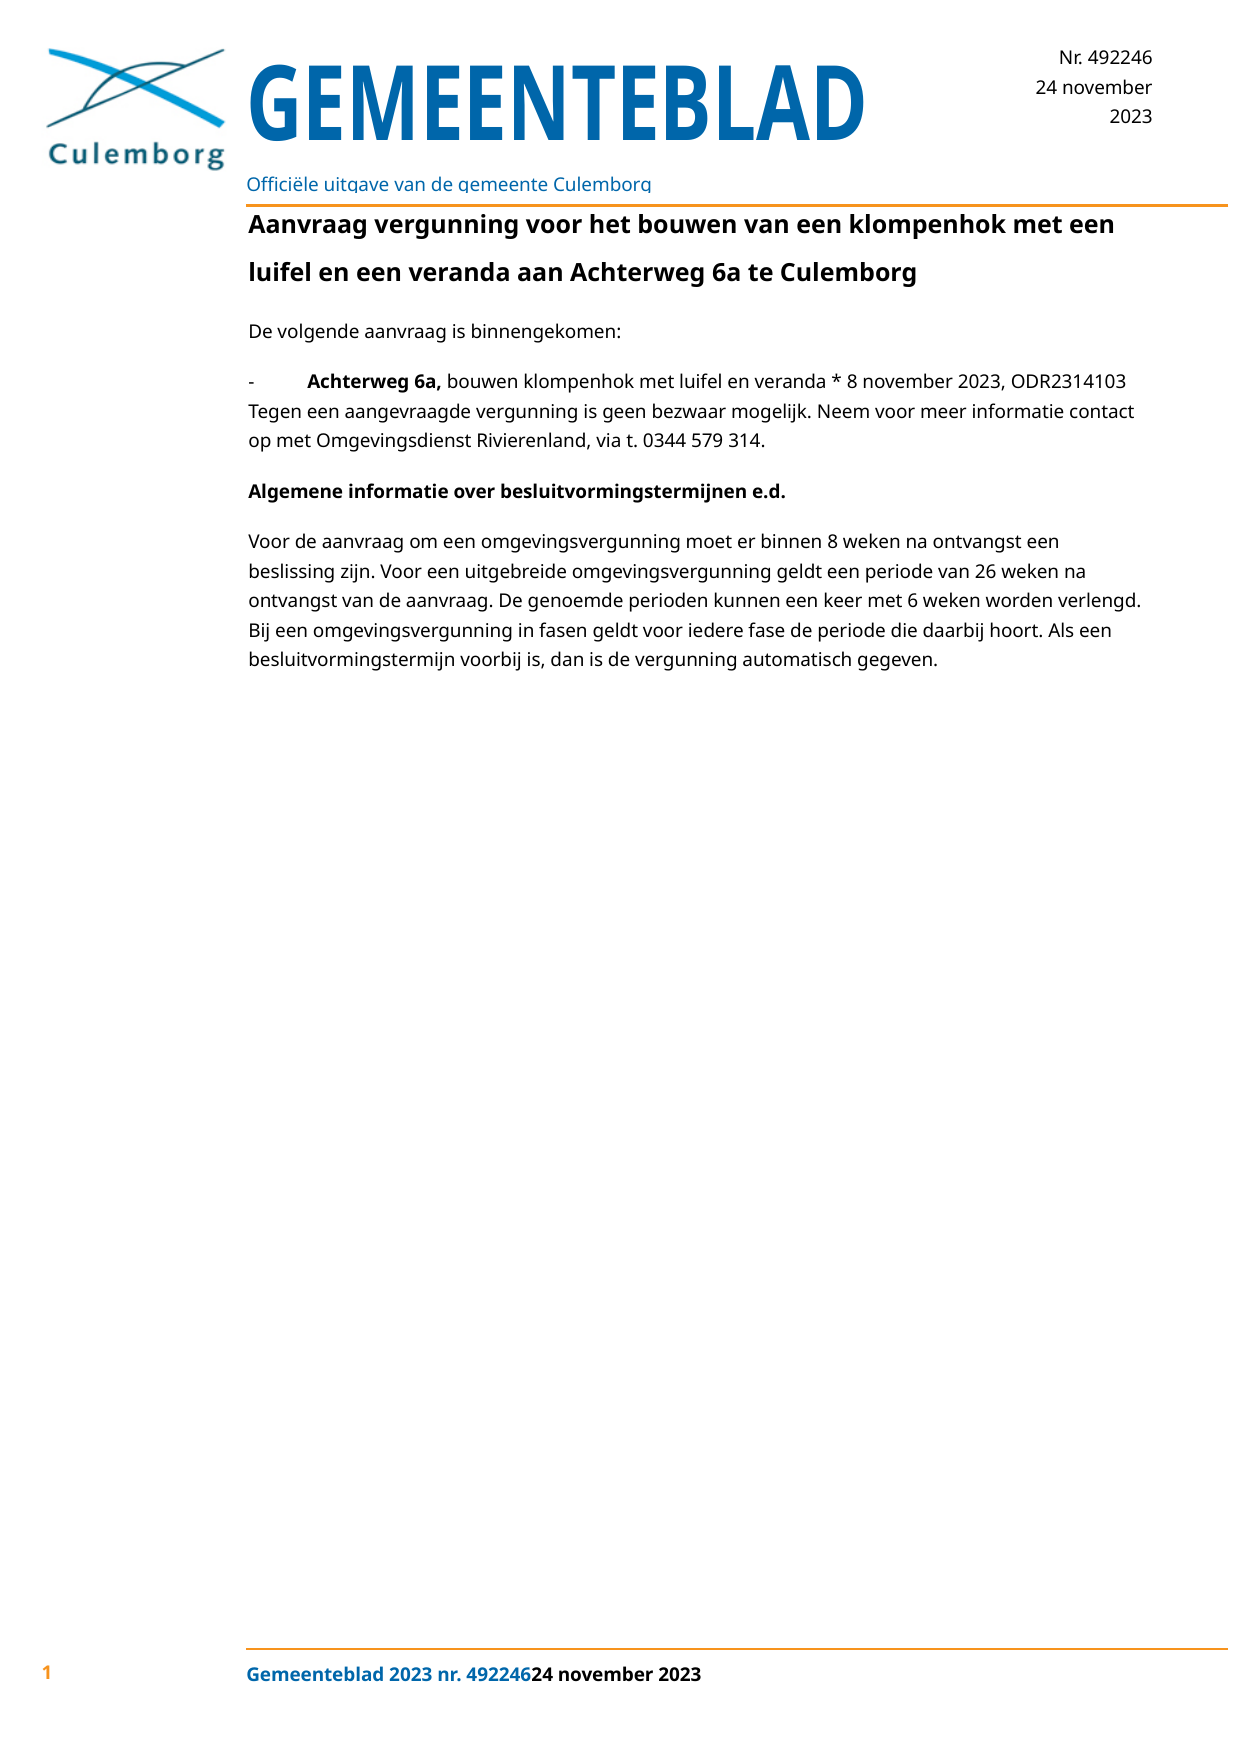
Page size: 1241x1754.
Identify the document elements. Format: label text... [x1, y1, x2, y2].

text Algemene informatie over besluitvormingstermijnen e.d. [248, 478, 1152, 504]
text De volgende aanvraag is binnengekomen: [248, 318, 1152, 344]
text Tegen een aangevraagde vergunning is geen bezwaar mogelijk. Neem voor meer informatie contact op met Omgevingsdienst Rivierenland, via t. 0344 579 314. [248, 398, 1152, 453]
text Aanvraag vergunning voor het bouwen van een klompenhok met een luifel en een veranda aan Achterweg 6a te Culemborg [248, 207, 1152, 288]
list Achterweg 6a, bouwen klompenhok met luifel en veranda * 8 november 2023, ODR2314103 [248, 368, 1152, 394]
picture [41, 47, 231, 172]
text Voor de aanvraag om een omgevingsvergunning moet er binnen 8 weken na ontvangst een beslissing zijn. Voor een uitgebreide omgevingsvergunning geldt een periode van 26 weken na ontvangst van de aanvraag. De genoemde perioden kunnen een keer met 6 weken worden verlengd. Bij een omgevingsvergunning in fasen geldt voor iedere fase de periode die daarbij hoort. Als een besluitvormingstermijn voorbij is, dan is de vergunning automatisch gegeven. [248, 528, 1152, 672]
